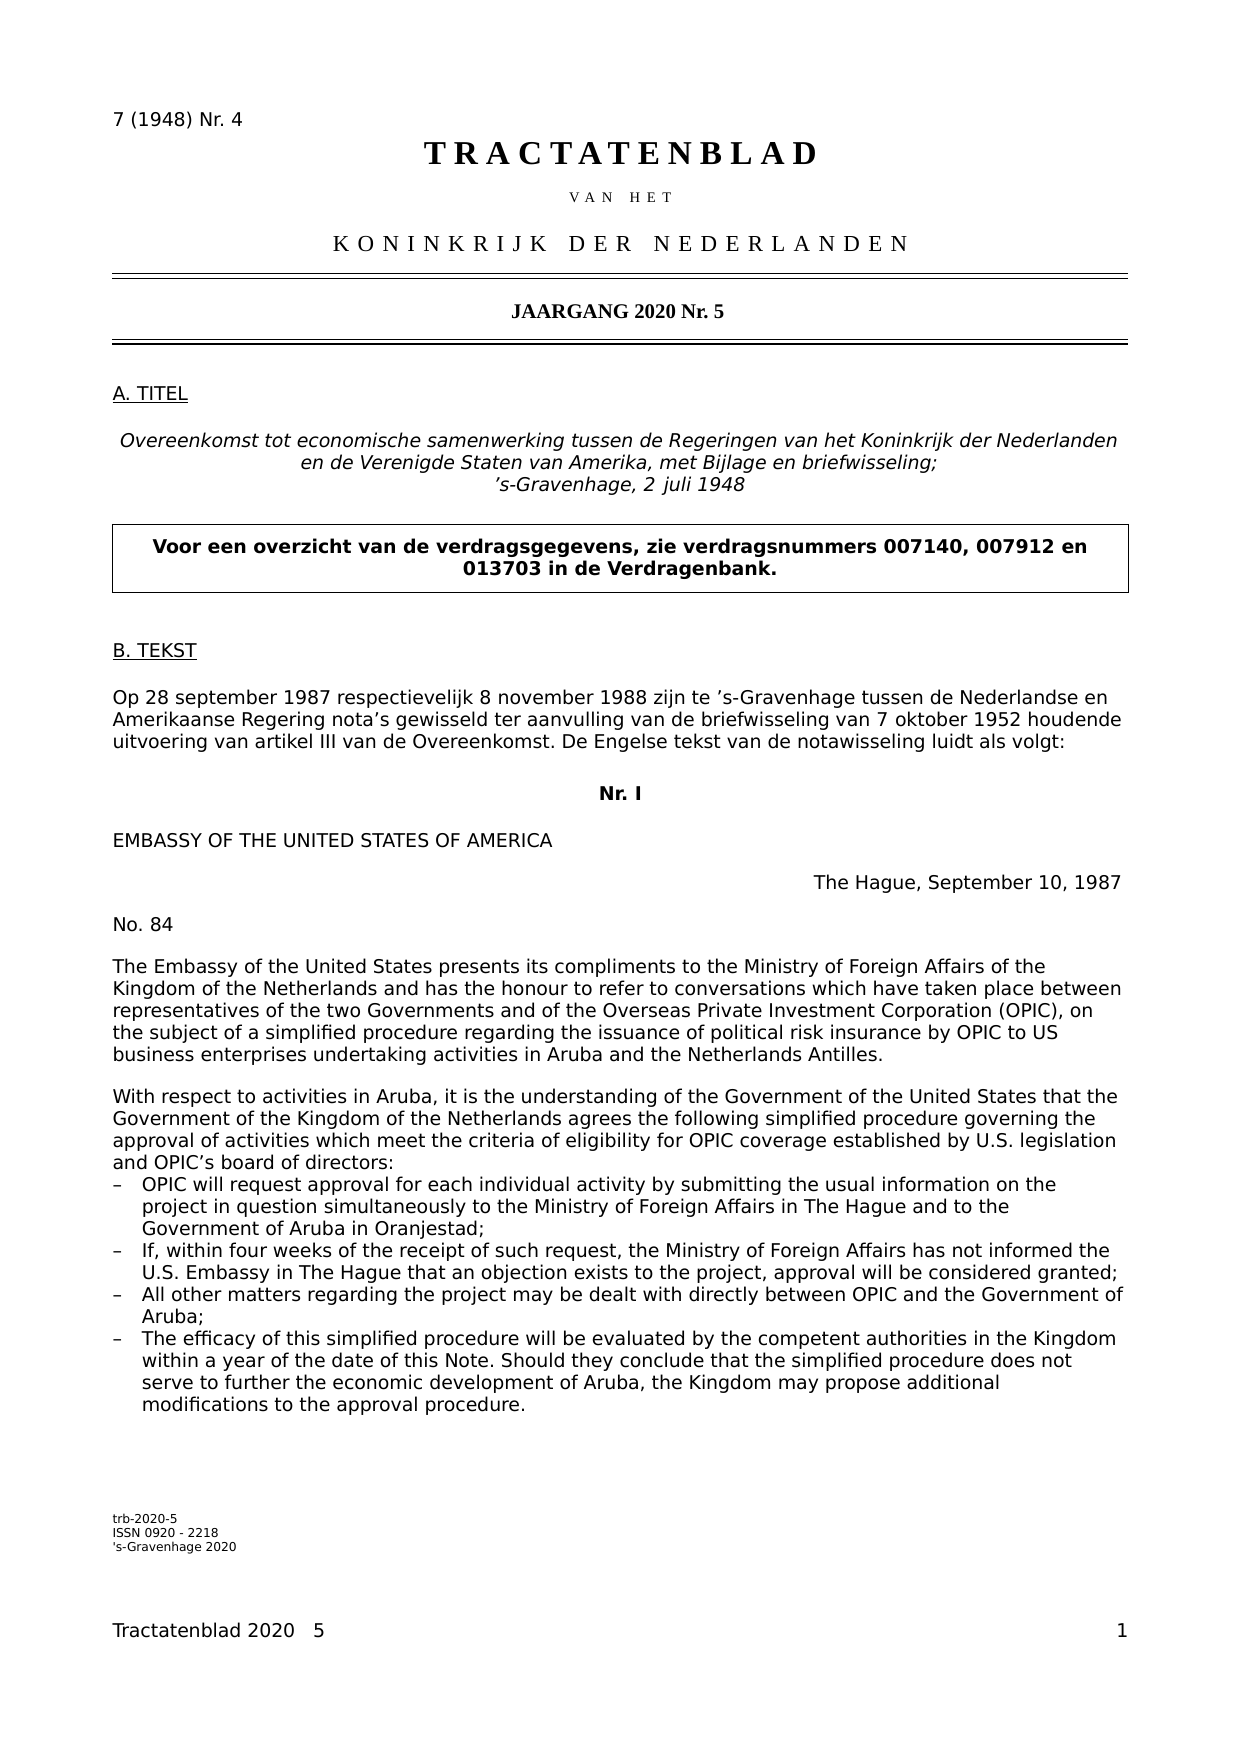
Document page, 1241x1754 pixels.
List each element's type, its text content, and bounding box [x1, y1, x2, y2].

text Overeenkomst tot economische samenwerking tussen de Regeringen van het Koninkrijk der Nederlanden en de Verenigde Staten van Amerika, met Bijlage en briefwisseling; [112, 430, 1128, 474]
text The Embassy of the United States presents its compliments to the Ministry of Foreign Affairs of the Kingdom of the Netherlands and has the honour to refer to conversations which have taken place between representatives of the two Governments and of the Overseas Private Investment Corporation (OPIC), on the subject of a simplified procedure regarding the issuance of political risk insurance by OPIC to US business enterprises undertaking activities in Aruba and the Netherlands Antilles. [112, 956, 1128, 1066]
text VAN HET [112, 189, 1128, 206]
text The Hague, September 10, 1987 [112, 872, 1128, 894]
subtitle A. TITEL [112, 383, 1128, 405]
text Op 28 september 1987 respectievelijk 8 november 1988 zijn te ’s-Gravenhage tussen de Nederlandse en Amerikaanse Regering nota’s gewisseld ter aanvulling van de briefwisseling van 7 oktober 1952 houdende uitvoering van artikel III van de Overeenkomst. De Engelse tekst van de notawisseling luidt als volgt: [112, 687, 1128, 753]
text EMBASSY OF THE UNITED STATES OF AMERICA [112, 830, 1128, 852]
text ’s-Gravenhage, 2 juli 1948 [112, 474, 1128, 496]
text TRACTATENBLAD [112, 133, 1128, 172]
text JAARGANG 2020 Nr. 5 [112, 299, 1128, 323]
text KONINKRIJK DER NEDERLANDEN [112, 229, 1128, 256]
text 's-Gravenhage 2020 [112, 1540, 346, 1554]
text – All other matters regarding the project may be dealt with directly between OPIC and the Government of Aruba; [112, 1284, 1128, 1328]
subtitle Nr. I [112, 783, 1128, 805]
text No. 84 [112, 914, 1128, 936]
text ISSN 0920 - 2218 [112, 1526, 346, 1540]
subtitle B. TEKST [112, 640, 1128, 662]
text – If, within four weeks of the receipt of such request, the Ministry of Foreign Affairs has not informed the U.S. Embassy in The Hague that an objection exists to the project, approval will be considered granted; [112, 1240, 1128, 1284]
text – The efficacy of this simplified procedure will be evaluated by the competent authorities in the Kingdom within a year of the date of this Note. Should they conclude that the simplified procedure does not serve to further the economic development of Aruba, the Kingdom may propose additional modifications to the approval procedure. [112, 1328, 1128, 1416]
text With respect to activities in Aruba, it is the understanding of the Government of the United States that the Government of the Kingdom of the Netherlands agrees the following simplified procedure governing the approval of activities which meet the criteria of eligibility for OPIC coverage established by U.S. legislation and OPIC’s board of directors: [112, 1086, 1128, 1174]
text trb-2020-5 [112, 1512, 346, 1526]
text – OPIC will request approval for each individual activity by submitting the usual information on the project in question simultaneously to the Ministry of Foreign Affairs in The Hague and to the Government of Aruba in Oranjestad; [112, 1174, 1128, 1240]
text 7 (1948) Nr. 4 [112, 109, 1128, 131]
